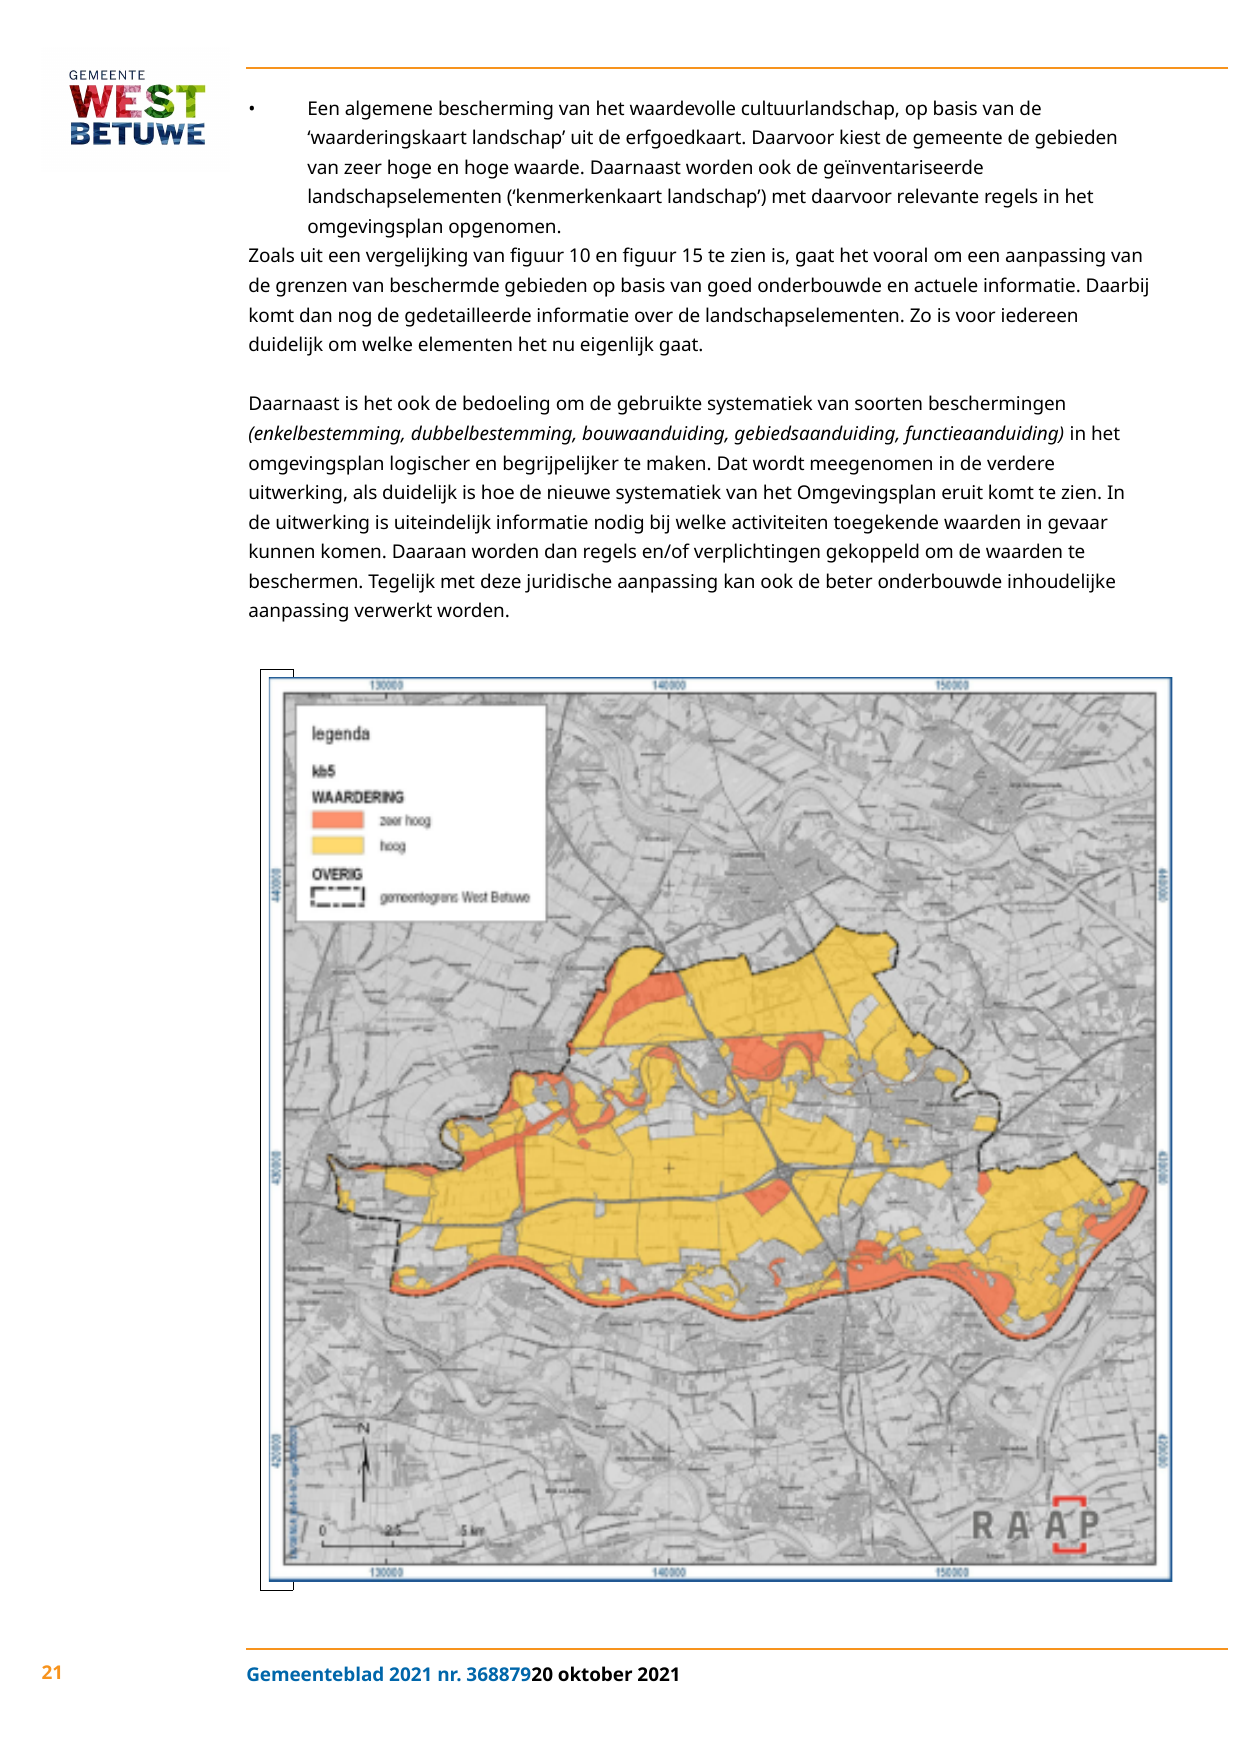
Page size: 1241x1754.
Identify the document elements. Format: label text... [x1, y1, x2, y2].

text Zoals uit een vergelijking van figuur 10 en figuur 15 te zien is, gaat het vooral om een aanpassing van de grenzen van beschermde gebieden op basis van goed onderbouwde en actuele informatie. Daarbij komt dan nog de gedetailleerde informatie over de landschapselementen. Zo is voor iedereen duidelijk om welke elementen het nu eigenlijk gaat. [248, 243, 1152, 357]
list Een algemene bescherming van het waardevolle cultuurlandschap, op basis van de ‘waarderingskaart landschap’ uit de erfgoedkaart. Daarvoor kiest de gemeente de gebieden van zeer hoge en hoge waarde. Daarnaast worden ook de geïnventariseerde landschapselementen (‘kenmerkenkaart landschap’) met daarvoor relevante regels in het omgevingsplan opgenomen. [248, 95, 1152, 239]
text Daarnaast is het ook de bedoeling om de gebruikte systematiek van soorten beschermingen (enkelbestemming, dubbelbestemming, bouwaanduiding, gebiedsaanduiding, functieaanduiding) in het omgevingsplan logischer en begrijpelijker te maken. Dat wordt meegenomen in de verdere uitwerking, als duidelijk is hoe de nieuwe systematiek van het Omgevingsplan eruit komt te zien. In de uitwerking is uiteindelijk informatie nodig bij welke activiteiten toegekende waarden in gevaar kunnen komen. Daaraan worden dan regels en/of verplichtingen gekoppeld om de waarden te beschermen. Tegelijk met deze juridische aanpassing kan ook de beter onderbouwde inhoudelijke aanpassing verwerkt worden. [248, 391, 1152, 623]
picture [41, 47, 231, 172]
picture [268, 677, 1173, 1582]
